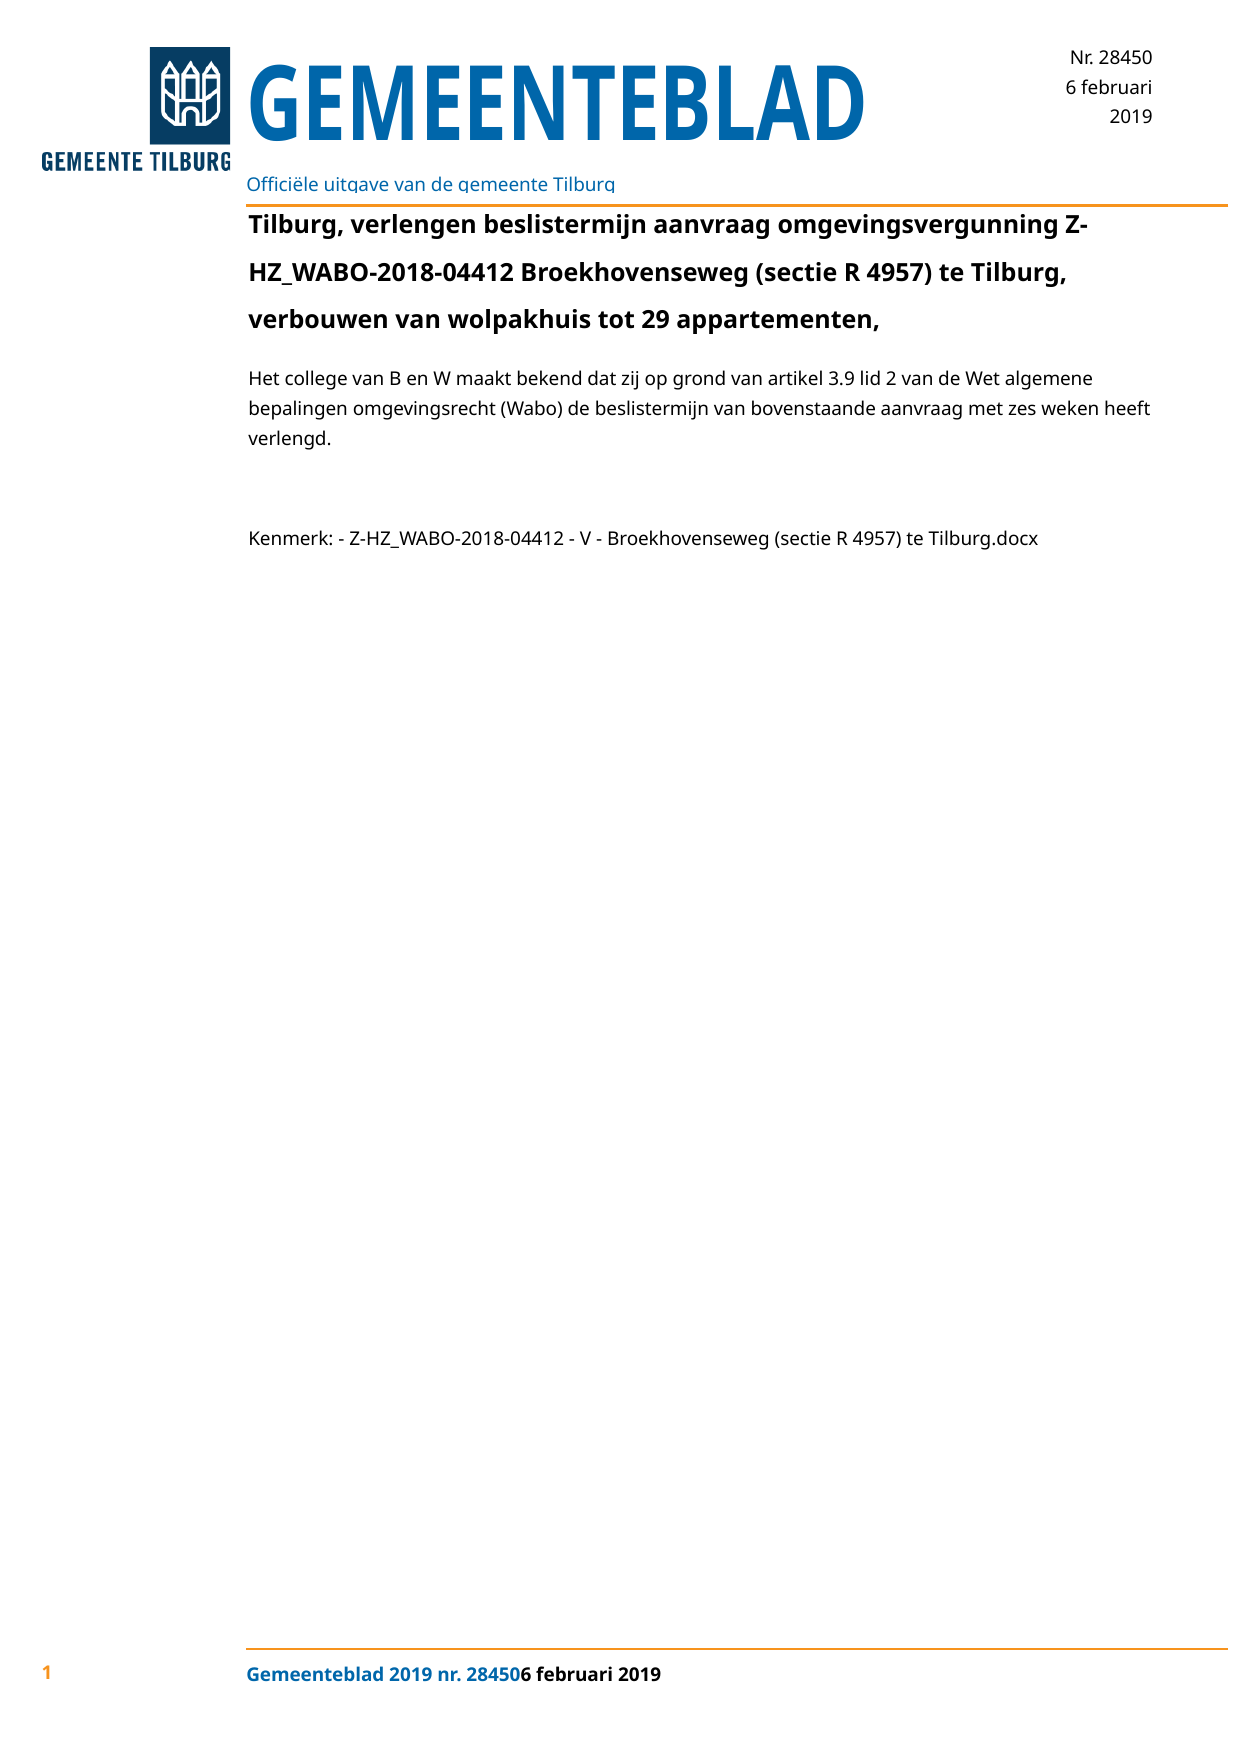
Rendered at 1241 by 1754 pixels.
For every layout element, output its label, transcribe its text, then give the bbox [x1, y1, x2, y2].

text Kenmerk: - Z-HZ_WABO-2018-04412 - V - Broekhovenseweg (sectie R 4957) te Tilburg.docx [248, 526, 1152, 551]
text Het college van B en W maakt bekend dat zij op grond van artikel 3.9 lid 2 van de Wet algemene bepalingen omgevingsrecht (Wabo) de beslistermijn van bovenstaande aanvraag met zes weken heeft verlengd. [248, 366, 1152, 450]
text Tilburg, verlengen beslistermijn aanvraag omgevingsvergunning Z-HZ_WABO-2018-04412 Broekhovenseweg (sectie R 4957) te Tilburg, verbouwen van wolpakhuis tot 29 appartementen, [248, 207, 1152, 336]
picture [41, 47, 231, 172]
